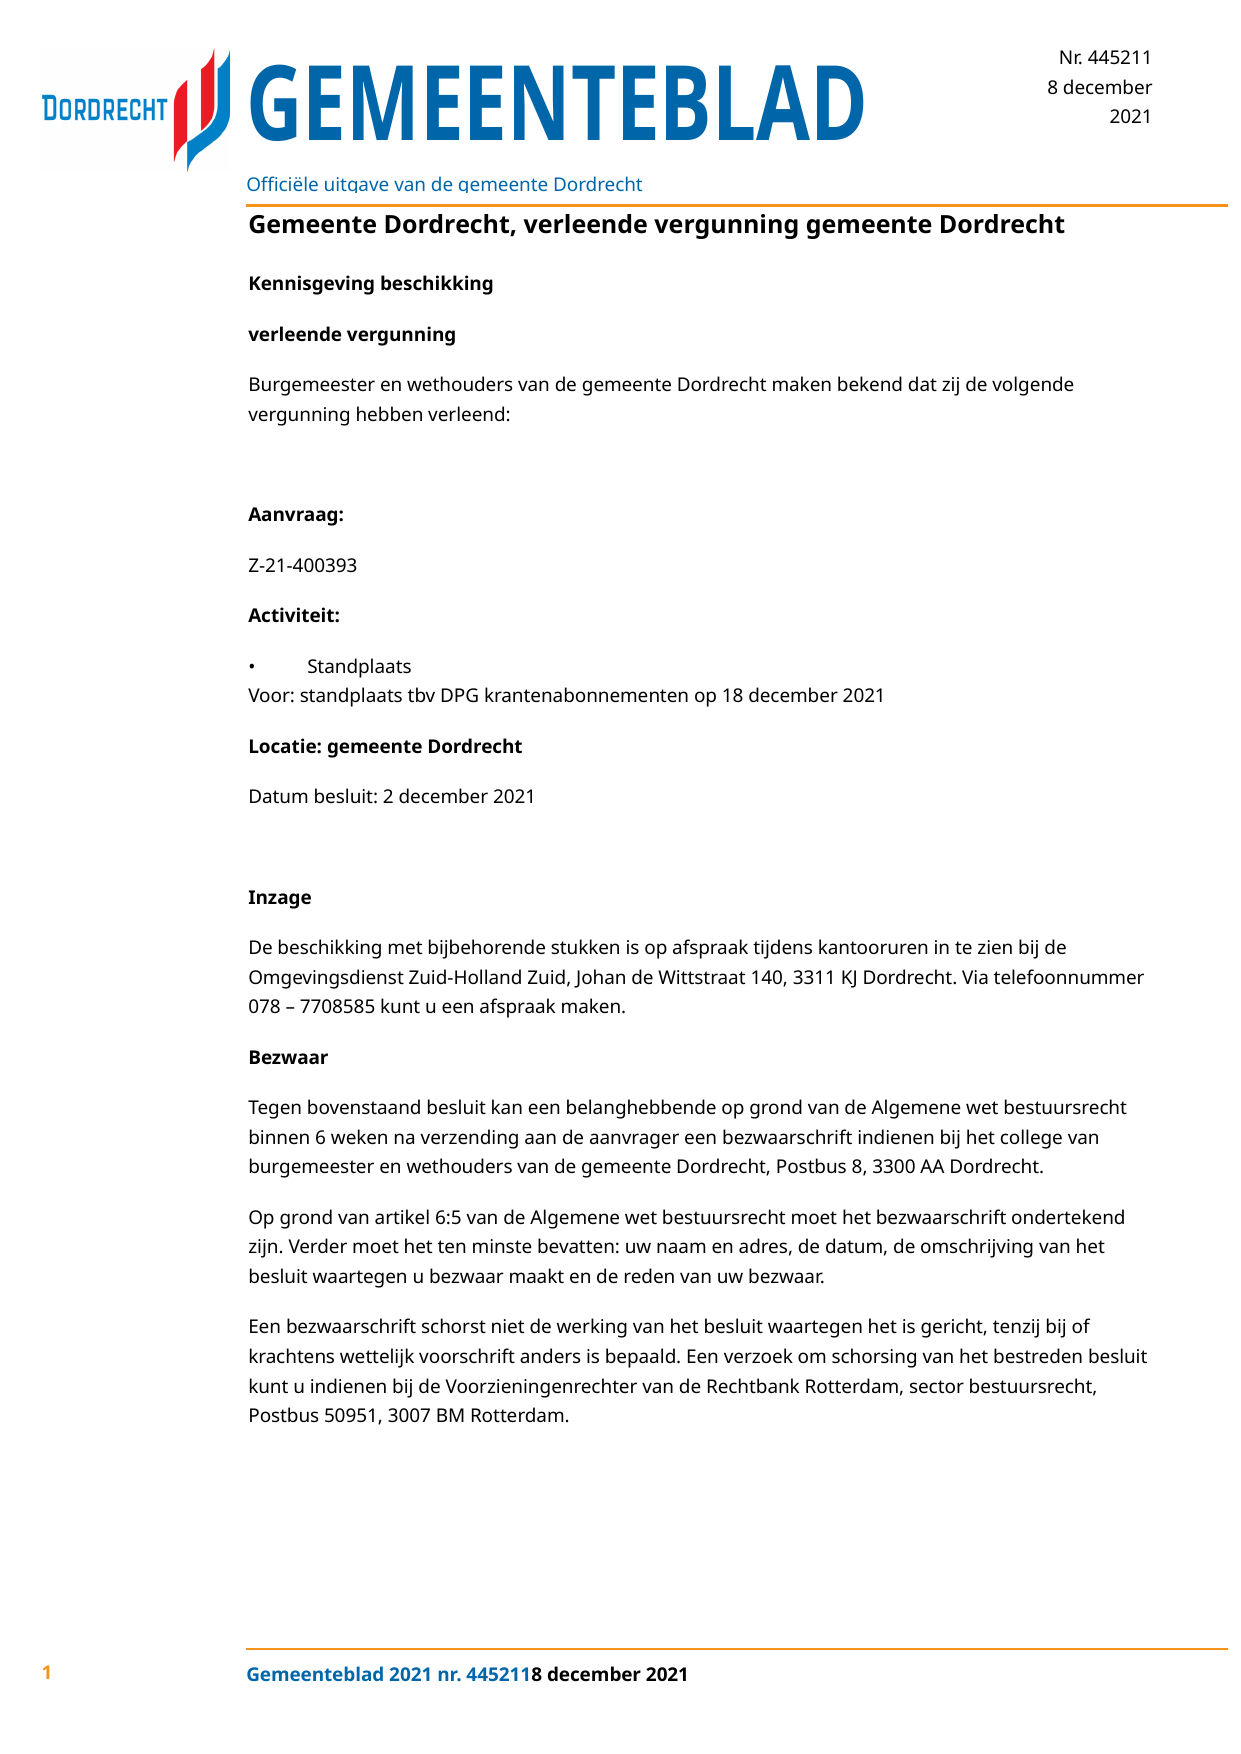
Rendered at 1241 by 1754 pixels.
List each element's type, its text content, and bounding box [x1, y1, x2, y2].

text Datum besluit: 2 december 2021 [248, 783, 1152, 809]
text Gemeente Dordrecht, verleende vergunning gemeente Dordrecht [248, 207, 1152, 241]
text De beschikking met bijbehorende stukken is op afspraak tijdens kantooruren in te zien bij de Omgevingsdienst Zuid-Holland Zuid, Johan de Wittstraat 140, 3311 KJ Dordrecht. Via telefoonnummer 078 – 7708585 kunt u een afspraak maken. [248, 934, 1152, 1019]
picture [41, 47, 231, 172]
text Locatie: gemeente Dordrecht [248, 733, 1152, 758]
text Burgemeester en wethouders van de gemeente Dordrecht maken bekend dat zij de volgende vergunning hebben verleend: [248, 371, 1152, 426]
text Kennisgeving beschikking [248, 270, 1152, 296]
text Bezwaar [248, 1044, 1152, 1070]
text Z-21-400393 [248, 552, 1152, 578]
text Voor: standplaats tbv DPG krantenabonnementen op 18 december 2021 [248, 682, 1152, 708]
text Inzage [248, 884, 1152, 910]
text Aanvraag: [248, 502, 1152, 527]
text verleende vergunning [248, 321, 1152, 346]
text Tegen bovenstaand besluit kan een belanghebbende op grond van de Algemene wet bestuursrecht binnen 6 weken na verzending aan de aanvrager een bezwaarschrift indienen bij het college van burgemeester en wethouders van de gemeente Dordrecht, Postbus 8, 3300 AA Dordrecht. [248, 1094, 1152, 1179]
text Een bezwaarschrift schorst niet de werking van het besluit waartegen het is gericht, tenzij bij of krachtens wettelijk voorschrift anders is bepaald. Een verzoek om schorsing van het bestreden besluit kunt u indienen bij de Voorzieningenrechter van de Rechtbank Rotterdam, sector bestuursrecht, Postbus 50951, 3007 BM Rotterdam. [248, 1314, 1152, 1428]
text Activiteit: [248, 602, 1152, 628]
list Standplaats [248, 653, 1152, 678]
text Op grond van artikel 6:5 van de Algemene wet bestuursrecht moet het bezwaarschrift ondertekend zijn. Verder moet het ten minste bevatten: uw naam en adres, de datum, de omschrijving van het besluit waartegen u bezwaar maakt en de reden van uw bezwaar. [248, 1204, 1152, 1289]
